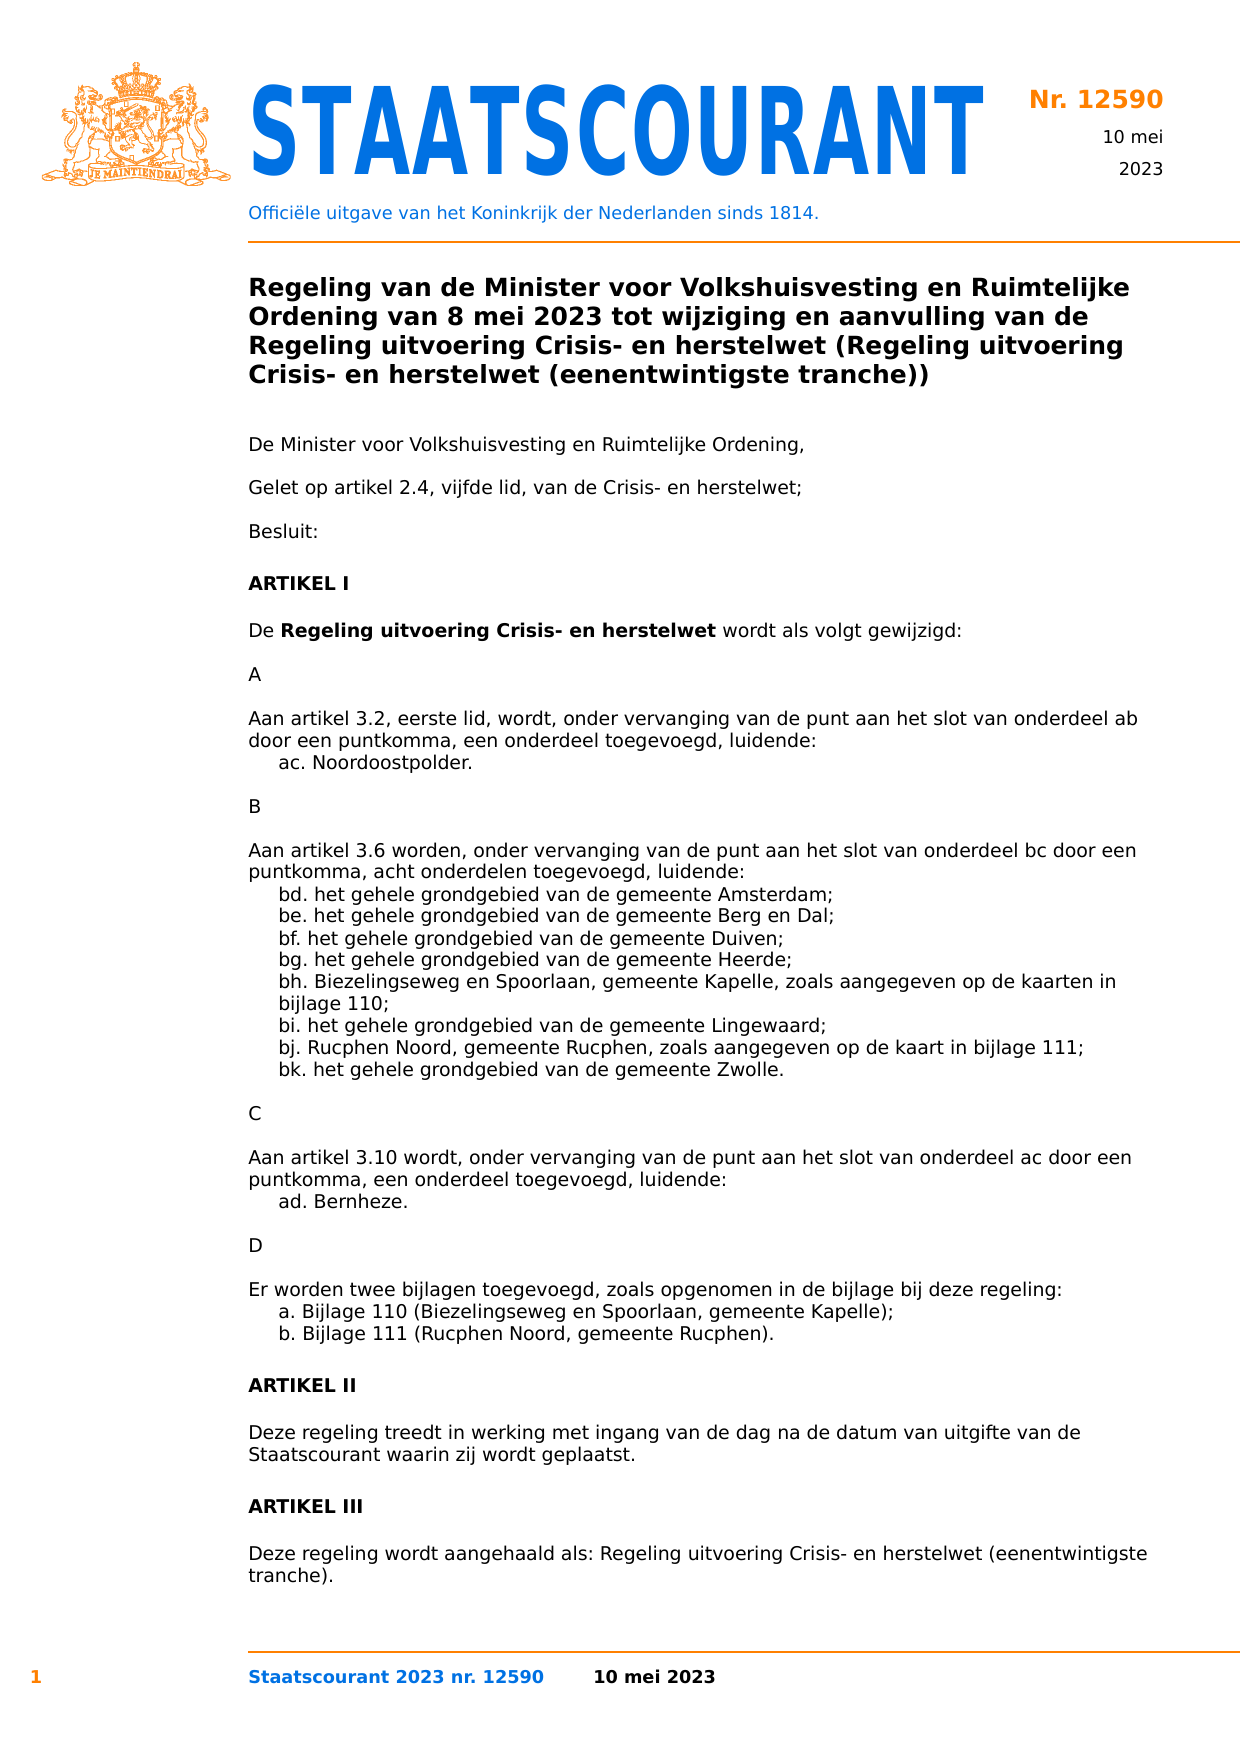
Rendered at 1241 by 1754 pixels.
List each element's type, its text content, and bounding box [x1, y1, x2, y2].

text b. Bijlage 111 (Rucphen Noord, gemeente Rucphen). [278, 1323, 1163, 1344]
subtitle ARTIKEL I [248, 573, 1163, 595]
text Deze regeling wordt aangehaald als: Regeling uitvoering Crisis- en herstelwet (eenentwintigste tranche). [248, 1542, 1163, 1586]
table_cell 10 mei [998, 121, 1240, 153]
text Aan artikel 3.10 wordt, onder vervanging van de punt aan het slot van onderdeel ac door een puntkomma, een onderdeel toegevoegd, luidende: [248, 1147, 1163, 1191]
text Deze regeling treedt in werking met ingang van de dag na de datum van uitgifte van de Staatscourant waarin zij wordt geplaatst. [248, 1422, 1163, 1466]
text B [248, 796, 1163, 818]
picture [41, 62, 231, 186]
text Aan artikel 3.6 worden, onder vervanging van de punt aan het slot van onderdeel bc door een puntkomma, acht onderdelen toegevoegd, luidende: [248, 839, 1163, 883]
table_cell 2023 [998, 153, 1240, 203]
text De Regeling uitvoering Crisis- en herstelwet wordt als volgt gewijzigd: [248, 620, 1163, 642]
text Besluit: [248, 521, 1163, 543]
table_header [25, 62, 248, 241]
text bi. het gehele grondgebied van de gemeente Lingewaard; [278, 1015, 1163, 1037]
text bk. het gehele grondgebied van de gemeente Zwolle. [278, 1059, 1163, 1081]
text bh. Biezelingseweg en Spoorlaan, gemeente Kapelle, zoals aangegeven op de kaarten in bijlage 110; [278, 971, 1163, 1015]
text a. Bijlage 110 (Biezelingseweg en Spoorlaan, gemeente Kapelle); [278, 1301, 1163, 1323]
text Gelet op artikel 2.4, vijfde lid, van de Crisis- en herstelwet; [248, 477, 1163, 499]
text ac. Noordoostpolder. [278, 752, 1163, 774]
text ad. Bernheze. [278, 1191, 1163, 1213]
text D [248, 1235, 1163, 1257]
text C [248, 1103, 1163, 1125]
text bd. het gehele grondgebied van de gemeente Amsterdam; [278, 883, 1163, 905]
subtitle Regeling van de Minister voor Volkshuisvesting en Ruimtelijke Ordening van 8 mei 2023 tot wijziging en aanvulling van de Regeling uitvoering Crisis- en herstelwet (Regeling uitvoering Crisis- en herstelwet (eenentwintigste tranche)) [248, 273, 1163, 390]
table_cell Officiële uitgave van het Koninkrijk der Nederlanden sinds 1814. [248, 203, 1240, 241]
subtitle ARTIKEL III [248, 1496, 1163, 1517]
text De Minister voor Volkshuisvesting en Ruimtelijke Ordening, [248, 433, 1163, 455]
table_header STAATSCOURANT [248, 62, 998, 203]
table_header Nr. 12590 [998, 62, 1240, 121]
text Aan artikel 3.2, eerste lid, wordt, onder vervanging van de punt aan het slot van onderdeel ab door een puntkomma, een onderdeel toegevoegd, luidende: [248, 708, 1163, 752]
text bf. het gehele grondgebied van de gemeente Duiven; [278, 927, 1163, 949]
text bg. het gehele grondgebied van de gemeente Heerde; [278, 949, 1163, 971]
text bj. Rucphen Noord, gemeente Rucphen, zoals aangegeven op de kaart in bijlage 111; [278, 1037, 1163, 1059]
text be. het gehele grondgebied van de gemeente Berg en Dal; [278, 905, 1163, 927]
text Er worden twee bijlagen toegevoegd, zoals opgenomen in de bijlage bij deze regeling: [248, 1279, 1163, 1301]
subtitle ARTIKEL II [248, 1374, 1163, 1397]
text A [248, 664, 1163, 686]
